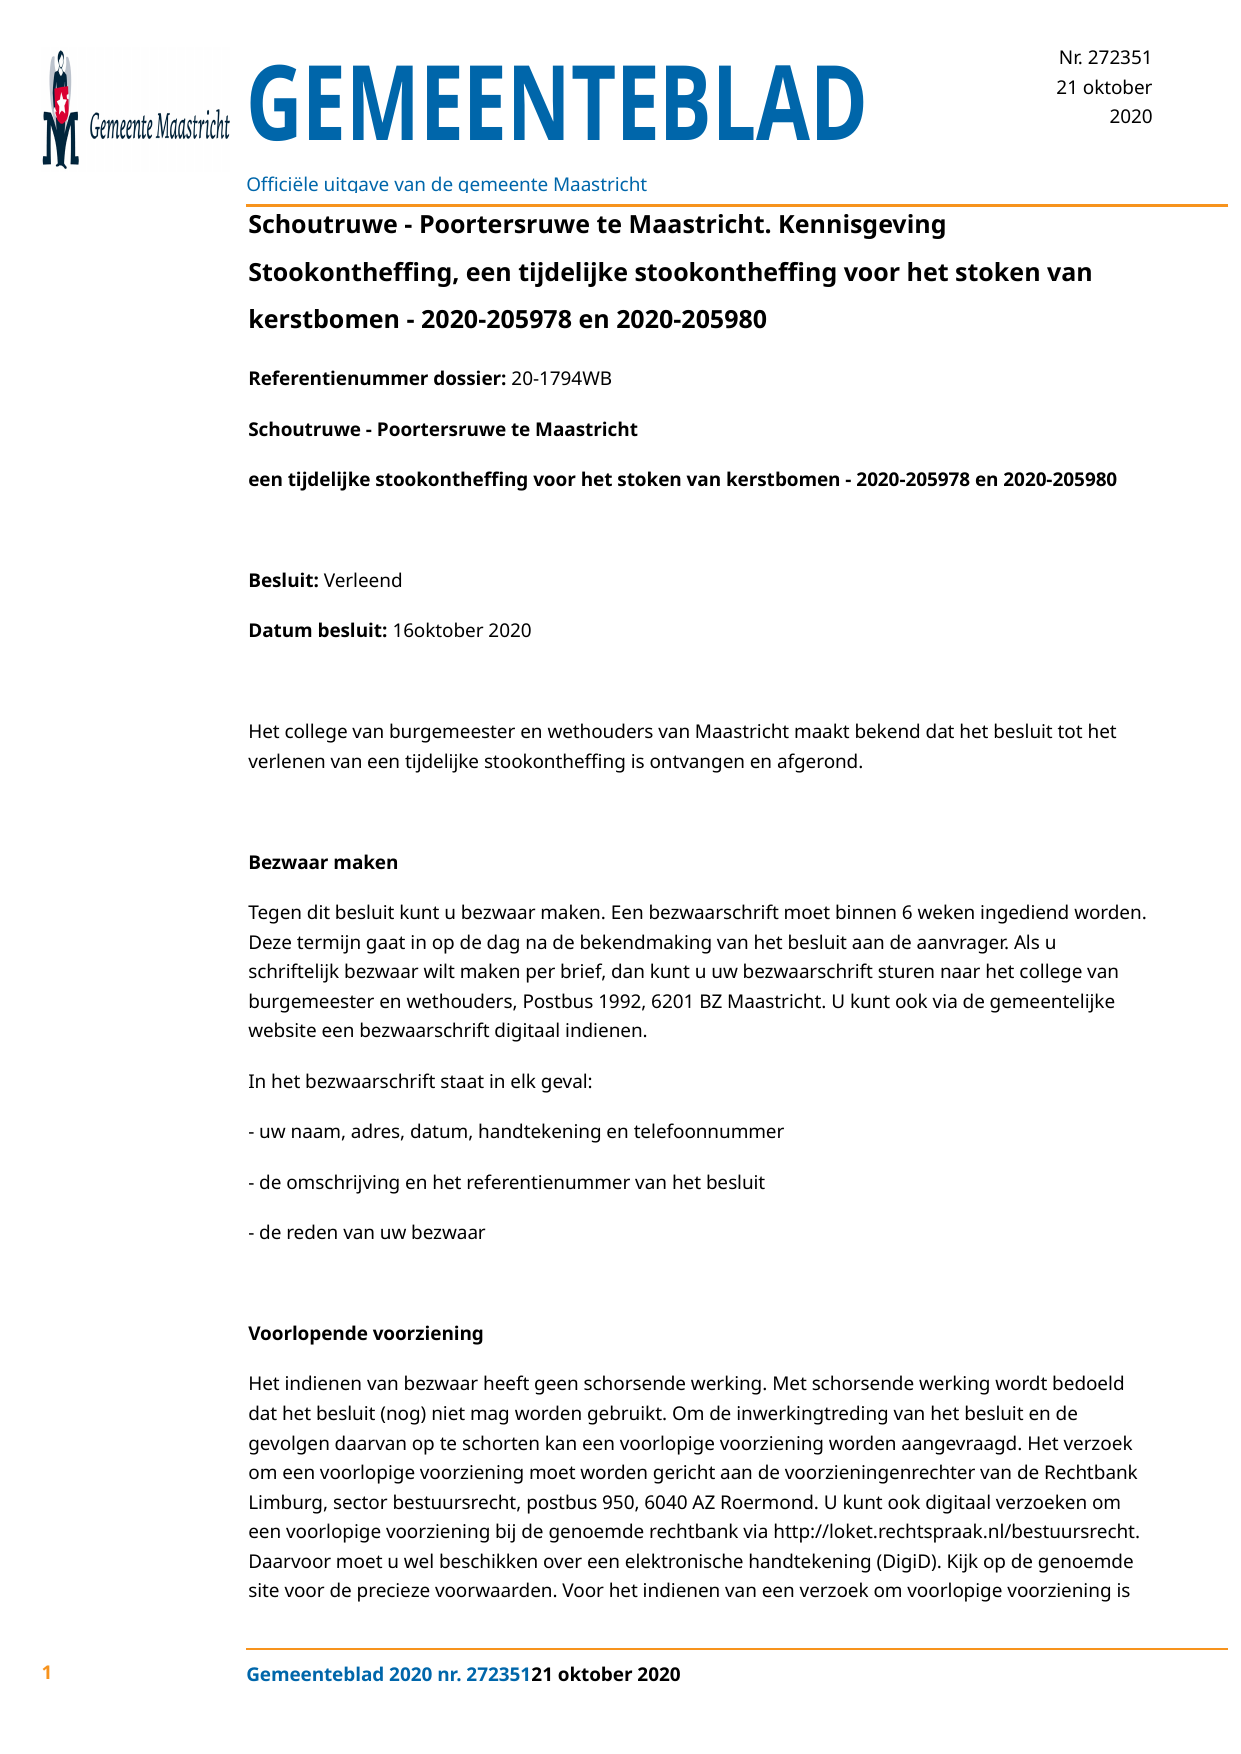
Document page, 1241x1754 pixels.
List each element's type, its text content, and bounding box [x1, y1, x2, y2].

text Datum besluit: 16oktober 2020 [248, 618, 1152, 643]
text een tijdelijke stookontheffing voor het stoken van kerstbomen - 2020-205978 en 2020-205980 [248, 466, 1152, 492]
text Schoutruwe - Poortersruwe te Maastricht. Kennisgeving Stookontheffing, een tijdelijke stookontheffing voor het stoken van kerstbomen - 2020-205978 en 2020-205980 [248, 207, 1152, 336]
text Tegen dit besluit kunt u bezwaar maken. Een bezwaarschrift moet binnen 6 weken ingediend worden. Deze termijn gaat in op de dag na de bekendmaking van het besluit aan de aanvrager. Als u schriftelijk bezwaar wilt maken per brief, dan kunt u uw bezwaarschrift sturen naar het college van burgemeester en wethouders, Postbus 1992, 6201 BZ Maastricht. U kunt ook via de gemeentelijke website een bezwaarschrift digitaal indienen. [248, 899, 1152, 1043]
text Bezwaar maken [248, 849, 1152, 874]
picture [41, 47, 231, 172]
text Schoutruwe - Poortersruwe te Maastricht [248, 416, 1152, 442]
text - de omschrijving en het referentienummer van het besluit [248, 1169, 1152, 1194]
text In het bezwaarschrift staat in elk geval: [248, 1068, 1152, 1094]
text Referentienummer dossier: 20-1794WB [248, 366, 1152, 391]
text - uw naam, adres, datum, handtekening en telefoonnummer [248, 1118, 1152, 1144]
text Het college van burgemeester en wethouders van Maastricht maakt bekend dat het besluit tot het verlenen van een tijdelijke stookontheffing is ontvangen en afgerond. [248, 718, 1152, 774]
text Het indienen van bezwaar heeft geen schorsende werking. Met schorsende werking wordt bedoeld dat het besluit (nog) niet mag worden gebruikt. Om de inwerkingtreding van het besluit en de gevolgen daarvan op te schorten kan een voorlopige voorziening worden aangevraagd. Het verzoek om een voorlopige voorziening moet worden gericht aan de voorzieningenrechter van de Rechtbank Limburg, sector bestuursrecht, postbus 950, 6040 AZ Roermond. U kunt ook digitaal verzoeken om een voorlopige voorziening bij de genoemde rechtbank via http://loket.rechtspraak.nl/bestuursrecht. Daarvoor moet u wel beschikken over een elektronische handtekening (DigiD). Kijk op de genoemde site voor de precieze voorwaarden. Voor het indienen van een verzoek om voorlopige voorziening is [248, 1371, 1152, 1603]
text - de reden van uw bezwaar [248, 1219, 1152, 1245]
text Voorlopende voorziening [248, 1320, 1152, 1346]
text Besluit: Verleend [248, 567, 1152, 593]
